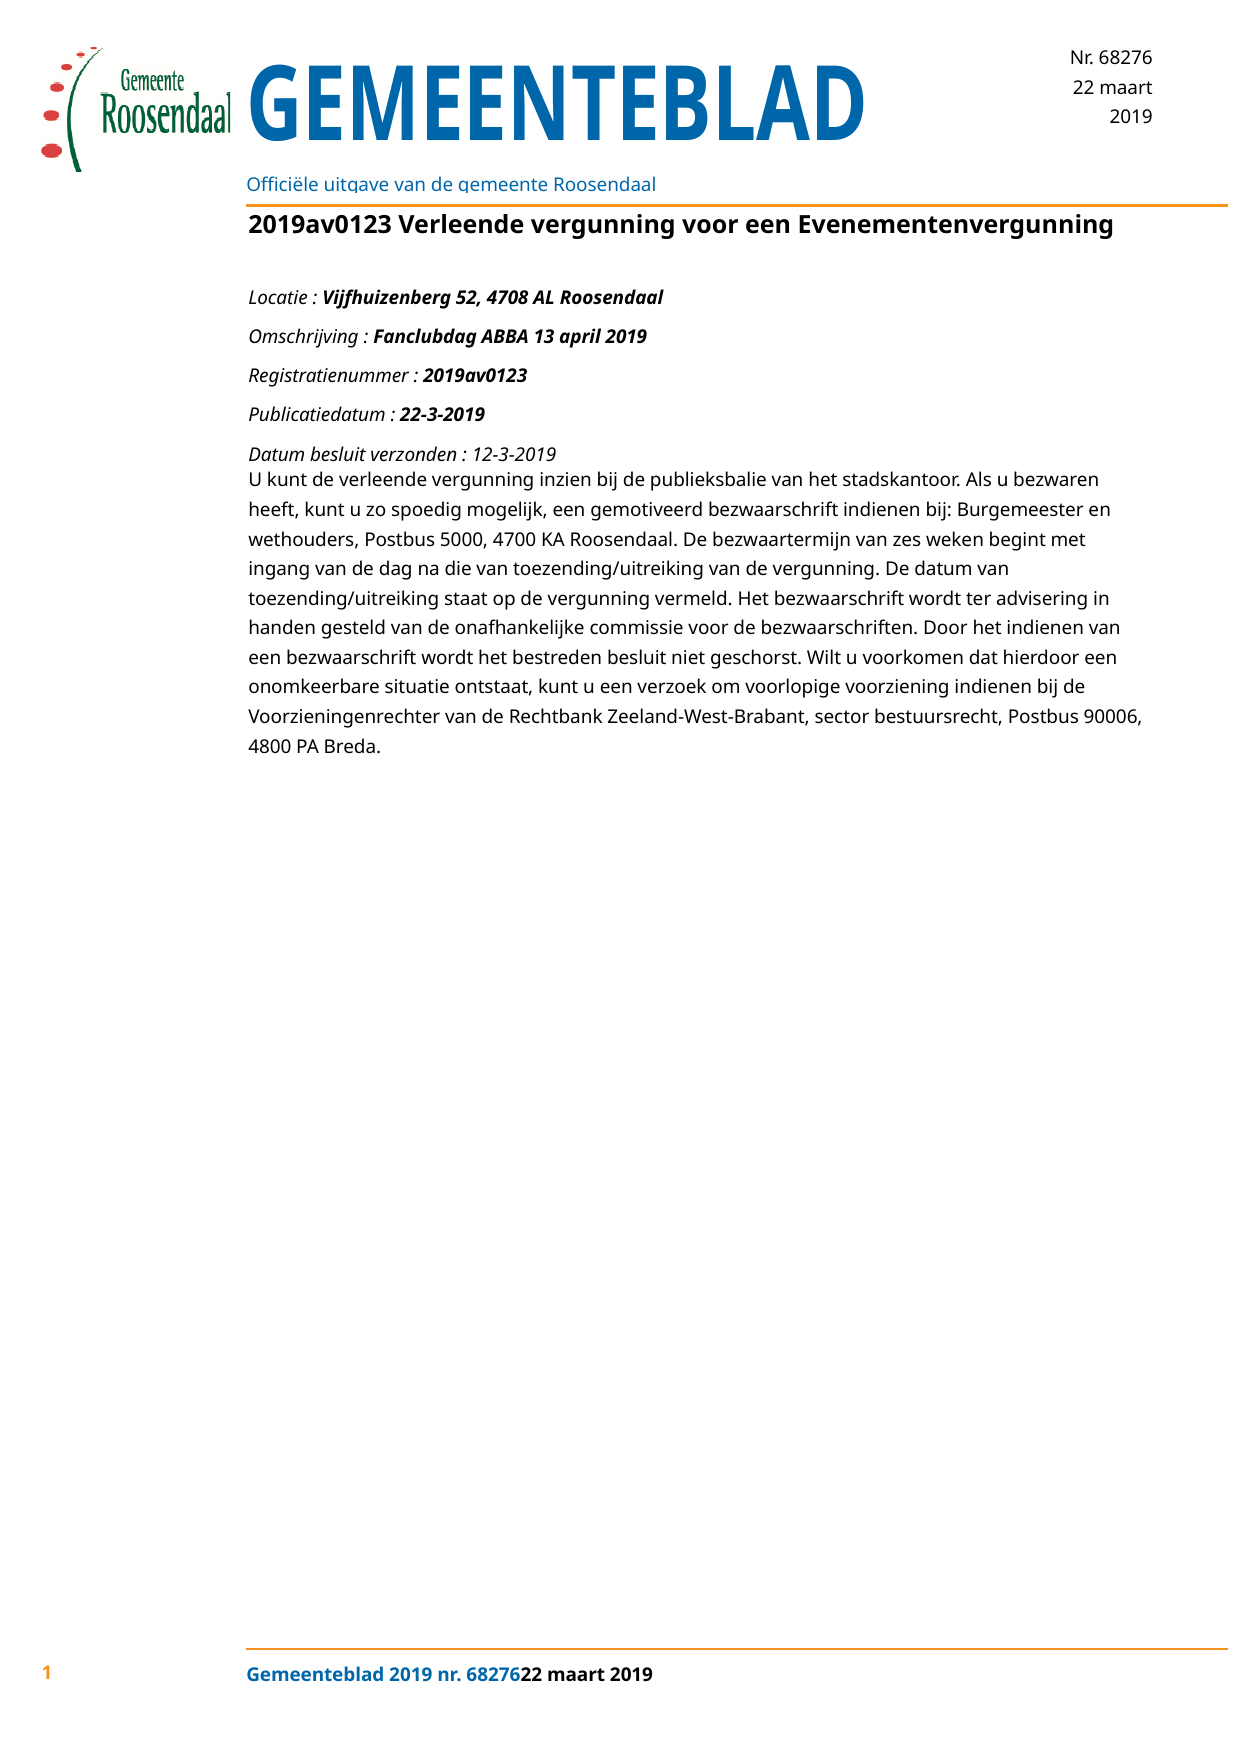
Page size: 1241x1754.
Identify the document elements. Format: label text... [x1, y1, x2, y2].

picture [41, 47, 231, 172]
text Publicatiedatum : 22-3-2019 [248, 402, 1152, 427]
text Registratienummer : 2019av0123 [248, 362, 1152, 388]
text Omschrijving : Fanclubdag ABBA 13 april 2019 [248, 323, 1152, 349]
text Locatie : Vijfhuizenberg 52, 4708 AL Roosendaal [248, 284, 1152, 309]
text Datum besluit verzonden : 12-3-2019 [248, 441, 1152, 467]
text 2019av0123 Verleende vergunning voor een Evenementenvergunning [248, 207, 1152, 241]
text U kunt de verleende vergunning inzien bij de publieksbalie van het stadskantoor. Als u bezwaren heeft, kunt u zo spoedig mogelijk, een gemotiveerd bezwaarschrift indienen bij: Burgemeester en wethouders, Postbus 5000, 4700 KA Roosendaal. De bezwaartermijn van zes weken begint met ingang van de dag na die van toezending/uitreiking van de vergunning. De datum van toezending/uitreiking staat op de vergunning vermeld. Het bezwaarschrift wordt ter advisering in handen gesteld van de onafhankelijke commissie voor de bezwaarschriften. Door het indienen van een bezwaarschrift wordt het bestreden besluit niet geschorst. Wilt u voorkomen dat hierdoor een onomkeerbare situatie ontstaat, kunt u een verzoek om voorlopige voorziening indienen bij de Voorzieningenrechter van de Rechtbank Zeeland-West-Brabant, sector bestuursrecht, Postbus 90006, 4800 PA Breda. [248, 467, 1152, 759]
